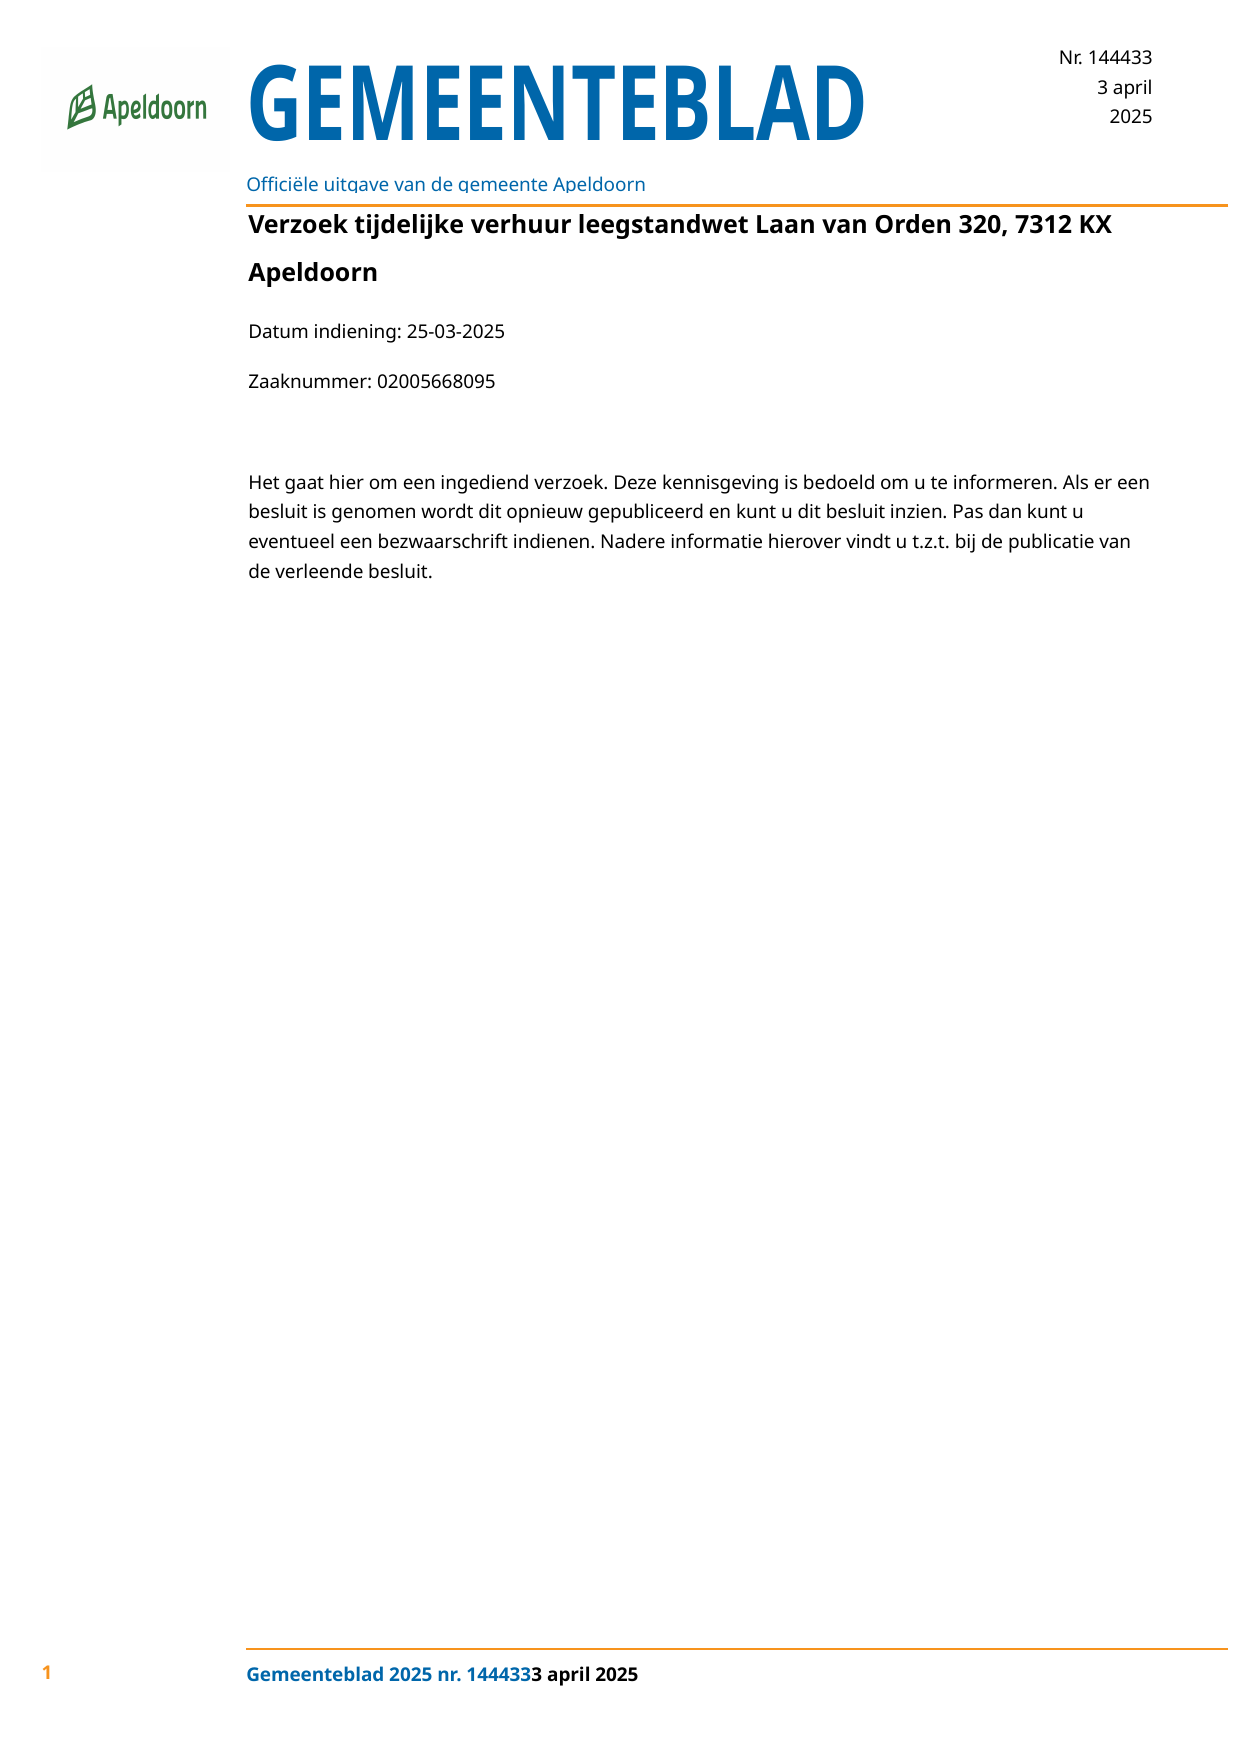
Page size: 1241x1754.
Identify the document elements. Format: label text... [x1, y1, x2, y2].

text Het gaat hier om een ingediend verzoek. Deze kennisgeving is bedoeld om u te informeren. Als er een besluit is genomen wordt dit opnieuw gepubliceerd en kunt u dit besluit inzien. Pas dan kunt u eventueel een bezwaarschrift indienen. Nadere informatie hierover vindt u t.z.t. bij de publicatie van de verleende besluit. [248, 469, 1152, 584]
text Verzoek tijdelijke verhuur leegstandwet Laan van Orden 320, 7312 KX Apeldoorn [248, 207, 1152, 288]
picture [41, 47, 231, 172]
text Zaaknummer: 02005668095 [248, 368, 1152, 394]
text Datum indiening: 25-03-2025 [248, 318, 1152, 344]
